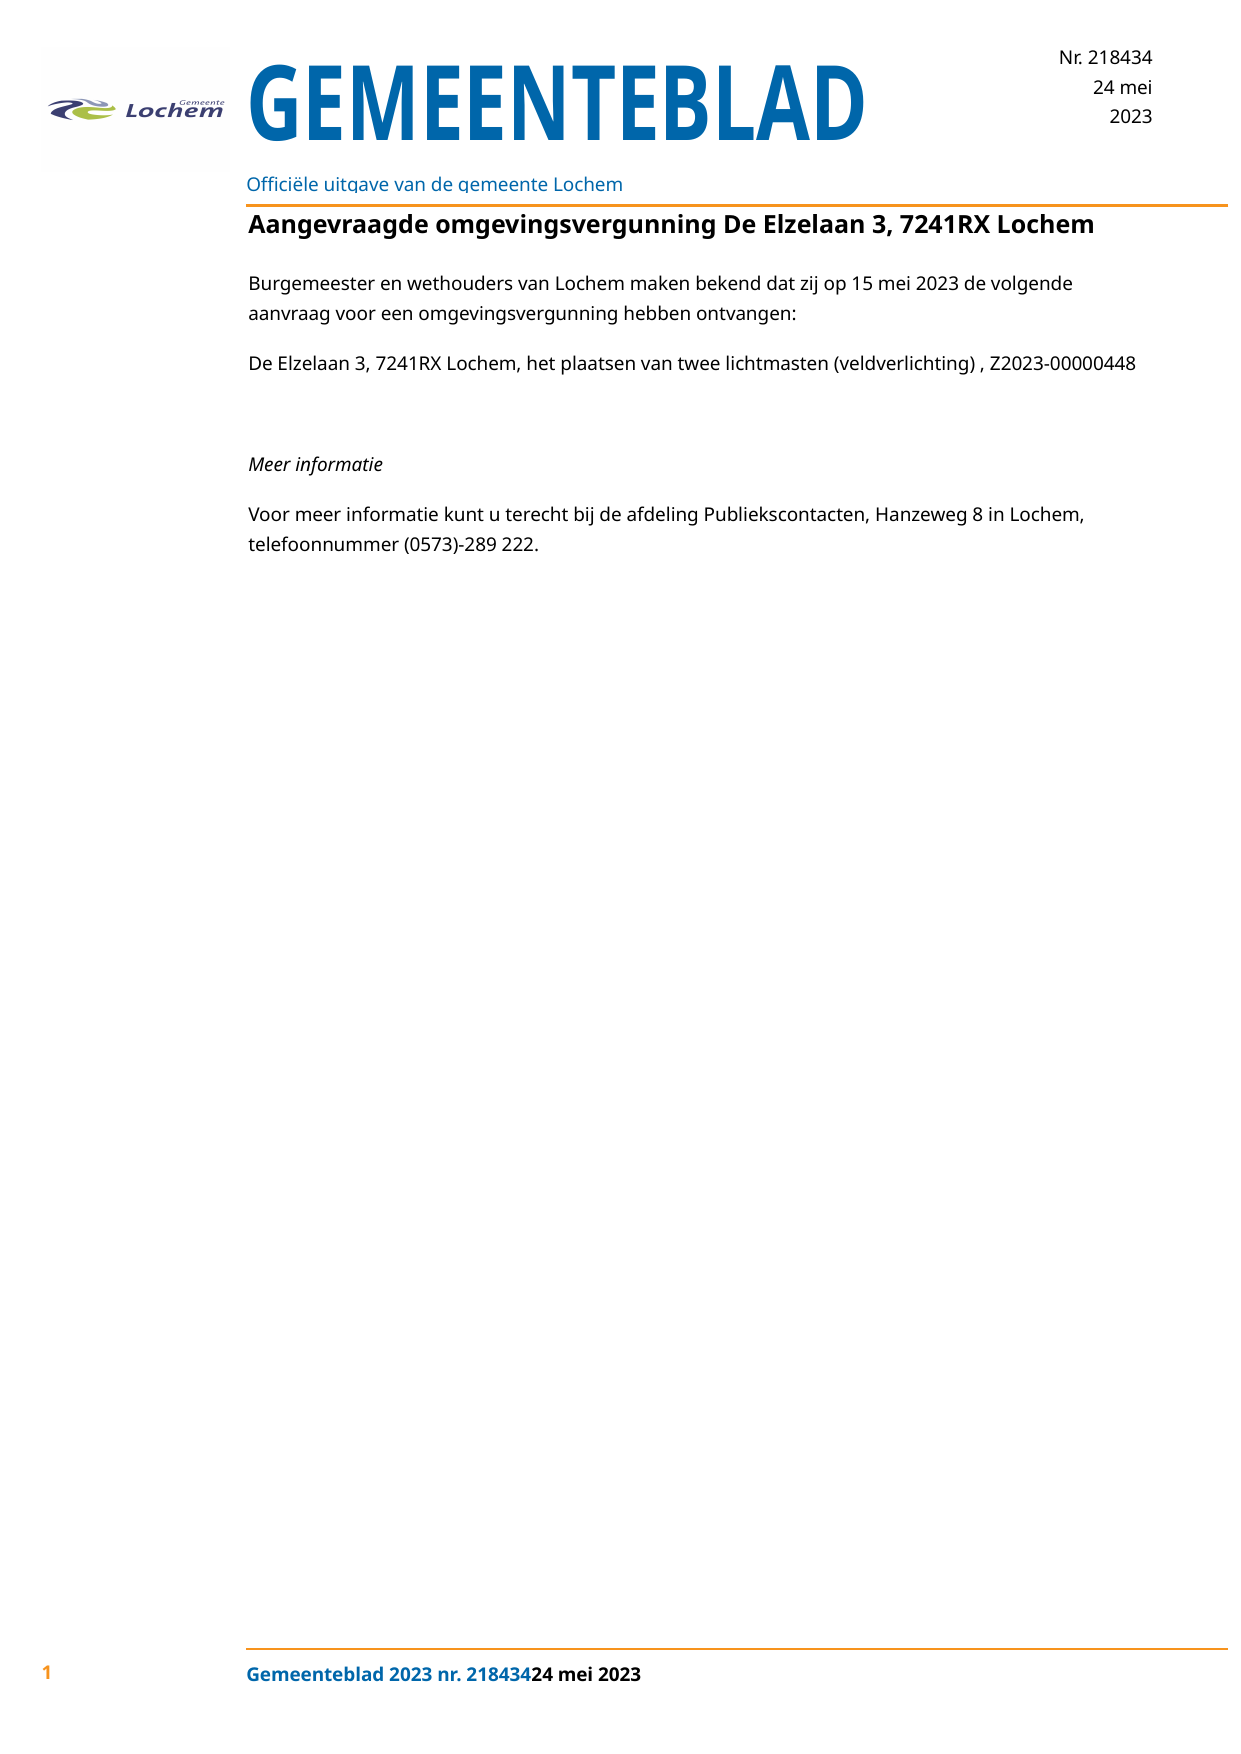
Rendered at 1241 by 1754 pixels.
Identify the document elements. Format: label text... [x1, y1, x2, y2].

text Burgemeester en wethouders van Lochem maken bekend dat zij op 15 mei 2023 de volgende aanvraag voor een omgevingsvergunning hebben ontvangen: [248, 270, 1152, 326]
text Voor meer informatie kunt u terecht bij de afdeling Publiekscontacten, Hanzeweg 8 in Lochem, telefoonnummer (0573)-289 222. [248, 502, 1152, 557]
text Aangevraagde omgevingsvergunning De Elzelaan 3, 7241RX Lochem [248, 207, 1152, 241]
text De Elzelaan 3, 7241RX Lochem, het plaatsen van twee lichtmasten (veldverlichting) , Z2023-00000448 [248, 350, 1152, 376]
text Meer informatie [248, 451, 1152, 477]
picture [41, 47, 231, 172]
